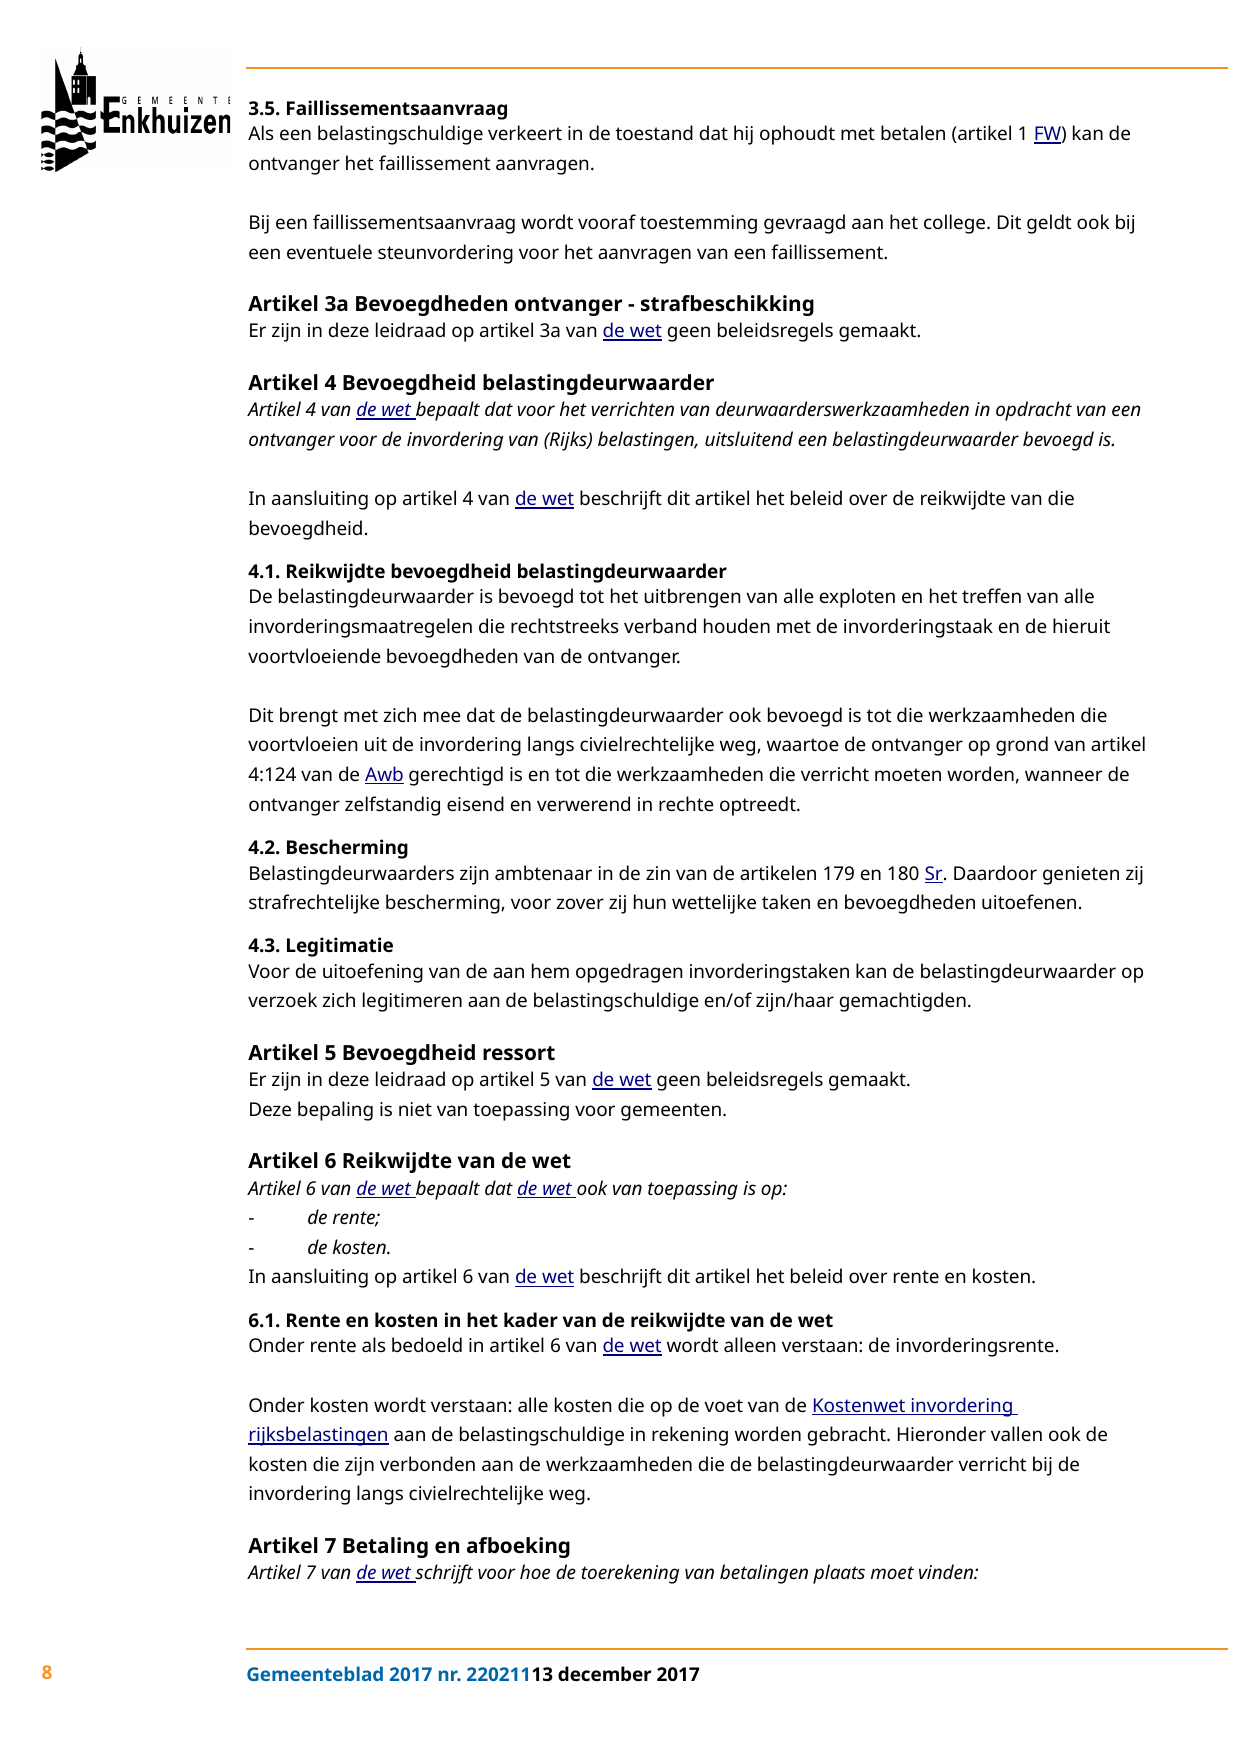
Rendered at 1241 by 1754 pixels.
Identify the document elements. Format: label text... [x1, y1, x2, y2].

text 3.5. Faillissementsaanvraag [248, 95, 1152, 121]
text Artikel 6 van de wet bepaalt dat de wet ook van toepassing is op: [248, 1175, 1152, 1201]
text Artikel 7 Betaling en afboeking [248, 1531, 1152, 1559]
text 6.1. Rente en kosten in het kader van de reikwijdte van de wet [248, 1307, 1152, 1333]
text Bij een faillissementsaanvraag wordt vooraf toestemming gevraagd aan het college. Dit geldt ook bij een eventuele steunvordering voor het aanvragen van een faillissement. [248, 209, 1152, 264]
text Als een belastingschuldige verkeert in de toestand dat hij ophoudt met betalen (artikel 1 FW) kan de ontvanger het faillissement aanvragen. [248, 121, 1152, 176]
text Artikel 6 Reikwijdte van de wet [248, 1147, 1152, 1175]
text Artikel 4 Bevoegdheid belastingdeurwaarder [248, 368, 1152, 397]
text 4.3. Legitimatie [248, 932, 1152, 958]
text Artikel 7 van de wet schrijft voor hoe de toerekening van betalingen plaats moet vinden: [248, 1559, 1152, 1585]
list de rente; [248, 1204, 1152, 1230]
list de kosten. [248, 1234, 1152, 1260]
text Er zijn in deze leidraad op artikel 5 van de wet geen beleidsregels gemaakt. [248, 1067, 1152, 1092]
text Belastingdeurwaarders zijn ambtenaar in de zin van de artikelen 179 en 180 Sr. Daardoor genieten zij strafrechtelijke bescherming, voor zover zij hun wettelijke taken en bevoegdheden uitoefenen. [248, 860, 1152, 915]
text Dit brengt met zich mee dat de belastingdeurwaarder ook bevoegd is tot die werkzaamheden die voortvloeien uit de invordering langs civielrechtelijke weg, waartoe de ontvanger op grond van artikel 4:124 van de Awb gerechtigd is en tot die werkzaamheden die verricht moeten worden, wanneer de ontvanger zelfstandig eisend en verwerend in rechte optreedt. [248, 702, 1152, 817]
text De belastingdeurwaarder is bevoegd tot het uitbrengen van alle exploten en het treffen van alle invorderingsmaatregelen die rechtstreeks verband houden met de invorderingstaak en de hieruit voortvloeiende bevoegdheden van de ontvanger. [248, 584, 1152, 669]
text 4.1. Reikwijdte bevoegdheid belastingdeurwaarder [248, 558, 1152, 584]
text In aansluiting op artikel 6 van de wet beschrijft dit artikel het beleid over rente en kosten. [248, 1264, 1152, 1289]
text 4.2. Bescherming [248, 834, 1152, 860]
text Er zijn in deze leidraad op artikel 3a van de wet geen beleidsregels gemaakt. [248, 318, 1152, 343]
text Deze bepaling is niet van toepassing voor gemeenten. [248, 1096, 1152, 1122]
text Artikel 3a Bevoegdheden ontvanger - strafbeschikking [248, 289, 1152, 318]
text Artikel 5 Bevoegdheid ressort [248, 1038, 1152, 1067]
text Artikel 4 van de wet bepaalt dat voor het verrichten van deurwaarderswerkzaamheden in opdracht van een ontvanger voor de invordering van (Rijks) belastingen, uitsluitend een belastingdeurwaarder bevoegd is. [248, 397, 1152, 452]
text Voor de uitoefening van de aan hem opgedragen invorderingstaken kan de belastingdeurwaarder op verzoek zich legitimeren aan de belastingschuldige en/of zijn/haar gemachtigden. [248, 958, 1152, 1013]
text Onder kosten wordt verstaan: alle kosten die op de voet van de Kostenwet invordering rijksbelastingen aan de belastingschuldige in rekening worden gebracht. Hieronder vallen ook de kosten die zijn verbonden aan de werkzaamheden die de belastingdeurwaarder verricht bij de invordering langs civielrechtelijke weg. [248, 1392, 1152, 1506]
text In aansluiting op artikel 4 van de wet beschrijft dit artikel het beleid over de reikwijdte van die bevoegdheid. [248, 485, 1152, 541]
text Onder rente als bedoeld in artikel 6 van de wet wordt alleen verstaan: de invorderingsrente. [248, 1333, 1152, 1358]
picture [41, 47, 231, 172]
